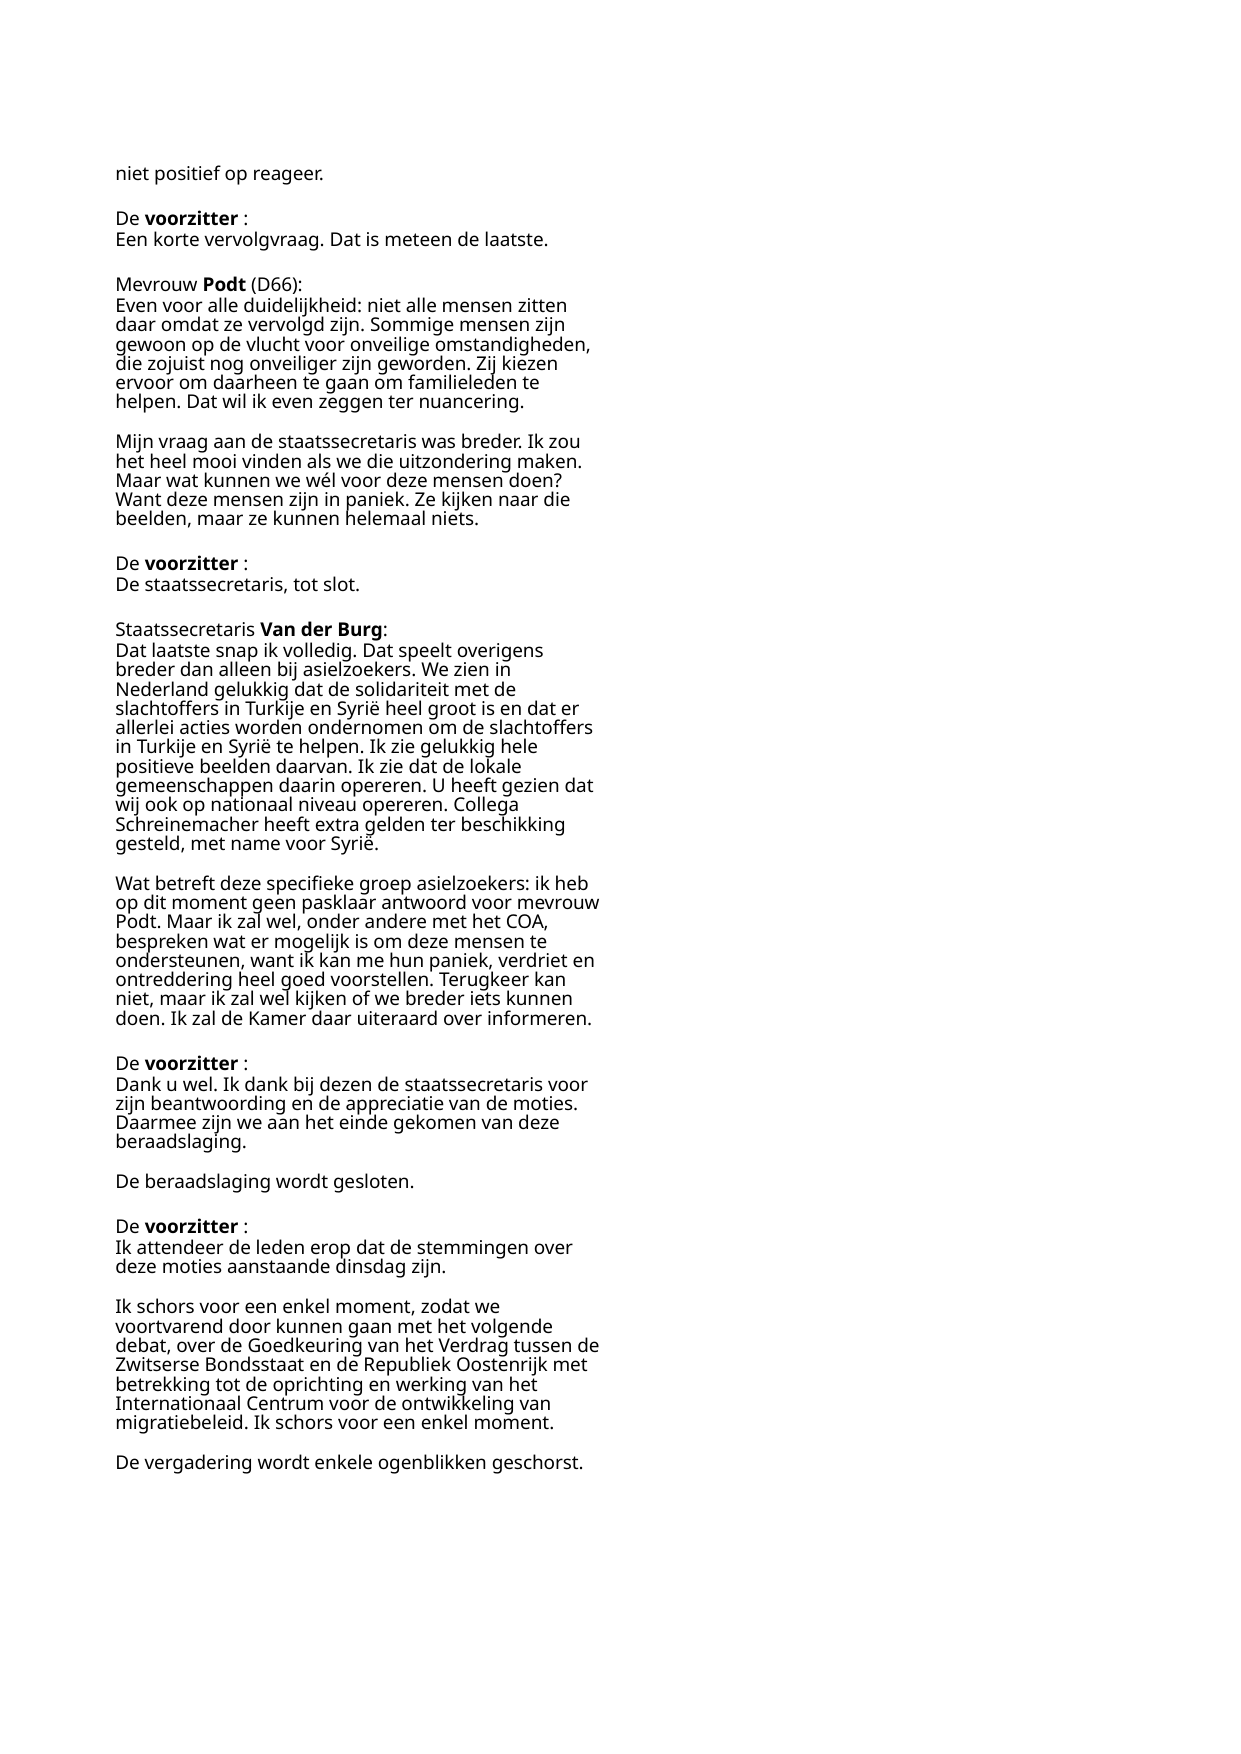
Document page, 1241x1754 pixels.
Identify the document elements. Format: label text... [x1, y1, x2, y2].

text De vergadering wordt enkele ogenblikken geschorst. [115, 1454, 605, 1473]
text De staatssecretaris, tot slot. [115, 576, 605, 596]
text Mijn vraag aan de staatssecretaris was breder. Ik zou het heel mooi vinden als we die uitzondering maken. Maar wat kunnen we wél voor deze mensen doen? Want deze mensen zijn in paniek. Ze kijken naar die beelden, maar ze kunnen helemaal niets. [115, 433, 605, 530]
text Staatssecretaris Van der Burg: [115, 616, 605, 642]
text Even voor alle duidelijkheid: niet alle mensen zitten daar omdat ze vervolgd zijn. Sommige mensen zijn gewoon op de vlucht voor onveilige omstandigheden, die zojuist nog onveiliger zijn geworden. Zij kiezen ervoor om daarheen te gaan om familieleden te helpen. Dat wil ik even zeggen ter nuancering. [115, 297, 605, 413]
text Ik schors voor een enkel moment, zodat we voortvarend door kunnen gaan met het volgende debat, over de Goedkeuring van het Verdrag tussen de Zwitserse Bondsstaat en de Republiek Oostenrijk met betrekking tot de oprichting en werking van het Internationaal Centrum voor de ontwikkeling van migratiebeleid. Ik schors voor een enkel moment. [115, 1298, 605, 1433]
text De voorzitter : [115, 1213, 605, 1239]
text Dat laatste snap ik volledig. Dat speelt overigens breder dan alleen bij asielzoekers. We zien in Nederland gelukkig dat de solidariteit met de slachtoffers in Turkije en Syrië heel groot is en dat er allerlei acties worden ondernomen om de slachtoffers in Turkije en Syrië te helpen. Ik zie gelukkig hele positieve beelden daarvan. Ik zie dat de lokale gemeenschappen daarin opereren. U heeft gezien dat wij ook op nationaal niveau opereren. Collega Schreinemacher heeft extra gelden ter beschikking gesteld, met name voor Syrië. [115, 642, 605, 854]
text De voorzitter : [115, 551, 605, 576]
text De voorzitter : [115, 1050, 605, 1076]
text De beraadslaging wordt gesloten. [115, 1173, 605, 1193]
text Een korte vervolgvraag. Dat is meteen de laatste. [115, 231, 605, 250]
text Wat betreft deze specifieke groep asielzoekers: ik heb op dit moment geen pasklaar antwoord voor mevrouw Podt. Maar ik zal wel, onder andere met het COA, bespreken wat er mogelijk is om deze mensen te ondersteunen, want ik kan me hun paniek, verdriet en ontreddering heel goed voorstellen. Terugkeer kan niet, maar ik zal wel kijken of we breder iets kunnen doen. Ik zal de Kamer daar uiteraard over informeren. [115, 875, 605, 1029]
text Mevrouw Podt (D66): [115, 271, 605, 297]
text De voorzitter : [115, 205, 605, 231]
text Ik attendeer de leden erop dat de stemmingen over deze moties aanstaande dinsdag zijn. [115, 1239, 605, 1278]
text Dank u wel. Ik dank bij dezen de staatssecretaris voor zijn beantwoording en de appreciatie van de moties. Daarmee zijn we aan het einde gekomen van deze beraadslaging. [115, 1076, 605, 1153]
text niet positief op reageer. [115, 165, 605, 184]
